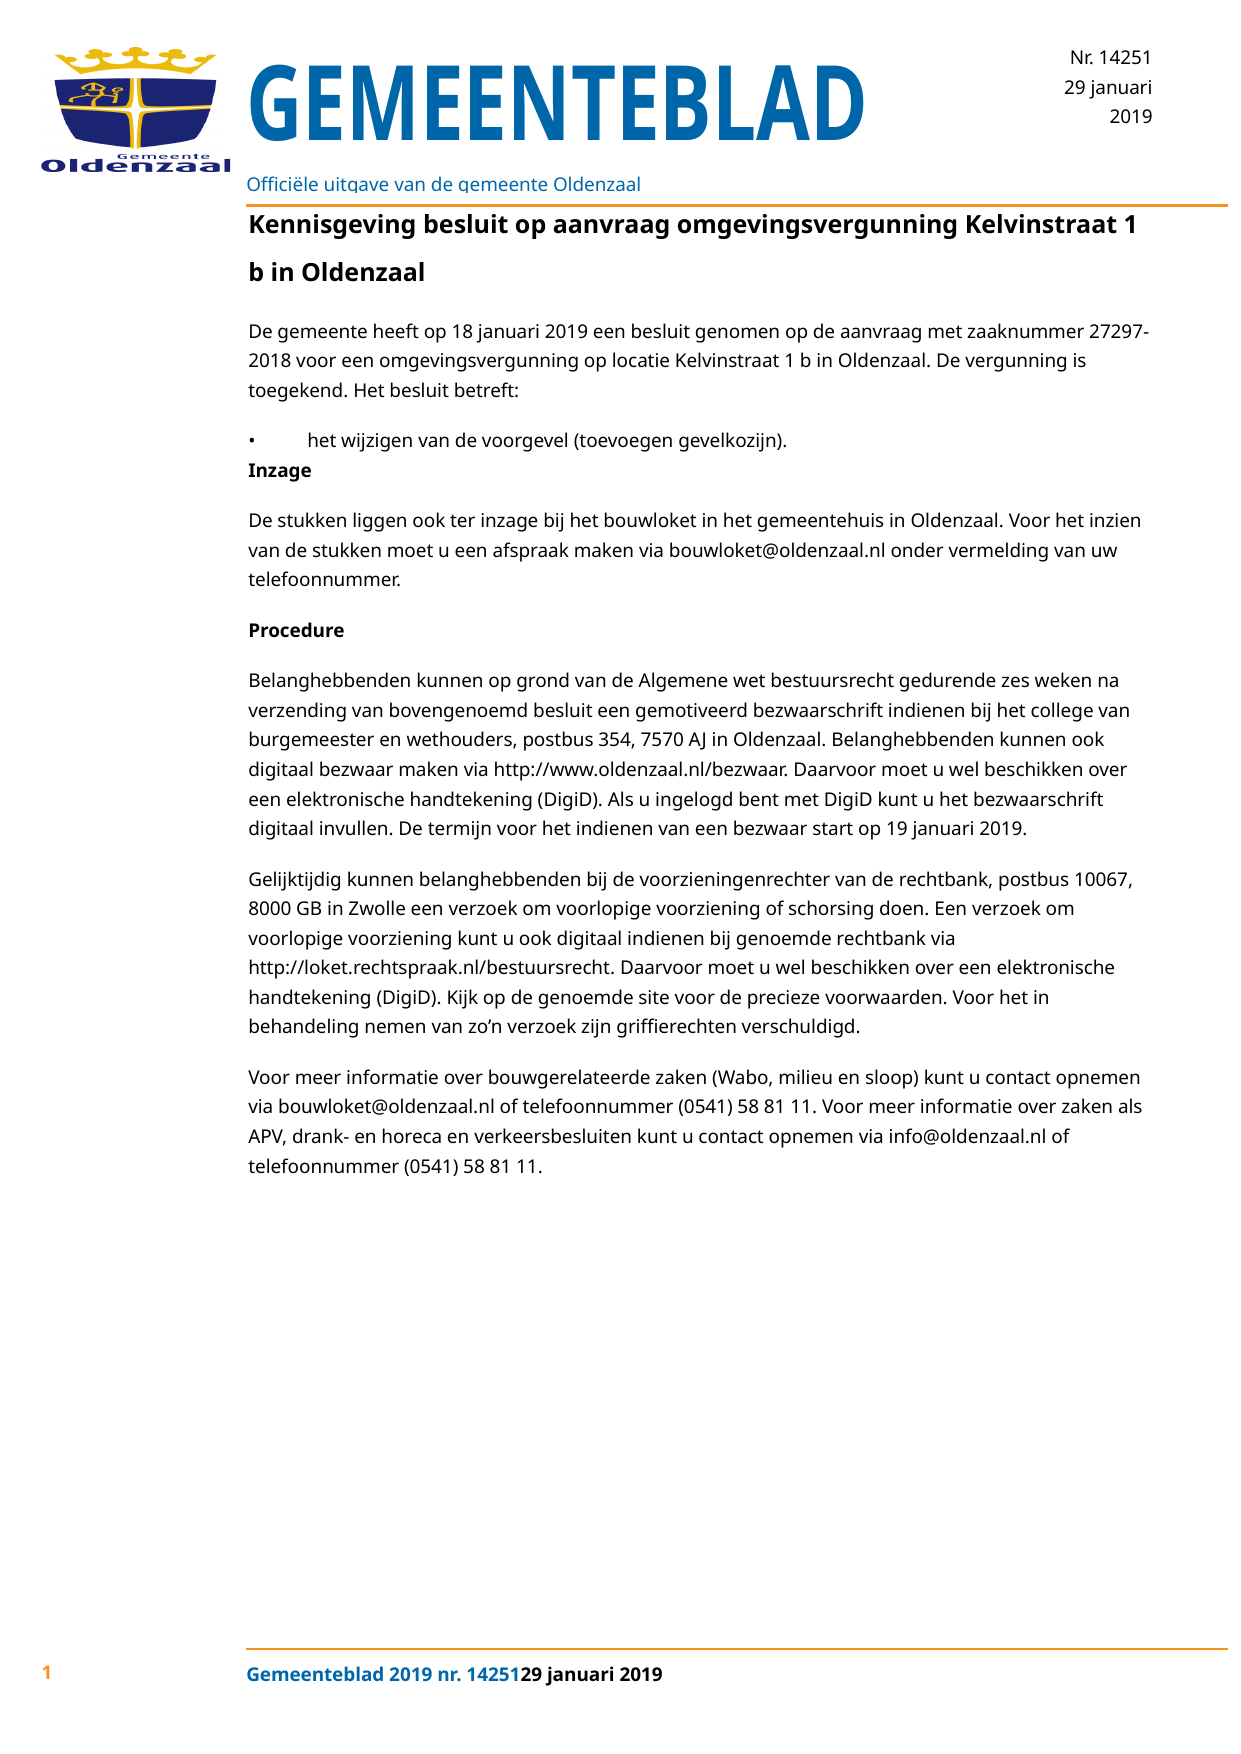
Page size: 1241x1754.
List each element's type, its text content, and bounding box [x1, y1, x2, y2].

text Belanghebbenden kunnen op grond van de Algemene wet bestuursrecht gedurende zes weken na verzending van bovengenoemd besluit een gemotiveerd bezwaarschrift indienen bij het college van burgemeester en wethouders, postbus 354, 7570 AJ in Oldenzaal. Belanghebbenden kunnen ook digitaal bezwaar maken via http://www.oldenzaal.nl/bezwaar. Daarvoor moet u wel beschikken over een elektronische handtekening (DigiD). Als u ingelogd bent met DigiD kunt u het bezwaarschrift digitaal invullen. De termijn voor het indienen van een bezwaar start op 19 januari 2019. [248, 667, 1152, 841]
picture [41, 47, 231, 172]
text Gelijktijdig kunnen belanghebbenden bij de voorzieningenrechter van de rechtbank, postbus 10067, 8000 GB in Zwolle een verzoek om voorlopige voorziening of schorsing doen. Een verzoek om voorlopige voorziening kunt u ook digitaal indienen bij genoemde rechtbank via http://loket.rechtspraak.nl/bestuursrecht. Daarvoor moet u wel beschikken over een elektronische handtekening (DigiD). Kijk op de genoemde site voor de precieze voorwaarden. Voor het in behandeling nemen van zo’n verzoek zijn griffierechten verschuldigd. [248, 866, 1152, 1039]
text Voor meer informatie over bouwgerelateerde zaken (Wabo, milieu en sloop) kunt u contact opnemen via bouwloket@oldenzaal.nl of telefoonnummer (0541) 58 81 11. Voor meer informatie over zaken als APV, drank- en horeca en verkeersbesluiten kunt u contact opnemen via info@oldenzaal.nl of telefoonnummer (0541) 58 81 11. [248, 1064, 1152, 1179]
text De gemeente heeft op 18 januari 2019 een besluit genomen op de aanvraag met zaaknummer 27297-2018 voor een omgevingsvergunning op locatie Kelvinstraat 1 b in Oldenzaal. De vergunning is toegekend. Het besluit betreft: [248, 318, 1152, 403]
text Kennisgeving besluit op aanvraag omgevingsvergunning Kelvinstraat 1 b in Oldenzaal [248, 207, 1152, 288]
text De stukken liggen ook ter inzage bij het bouwloket in het gemeentehuis in Oldenzaal. Voor het inzien van de stukken moet u een afspraak maken via bouwloket@oldenzaal.nl onder vermelding van uw telefoonnummer. [248, 507, 1152, 592]
text Procedure [248, 617, 1152, 643]
text Inzage [248, 457, 1152, 483]
list het wijzigen van de voorgevel (toevoegen gevelkozijn). [248, 427, 1152, 453]
